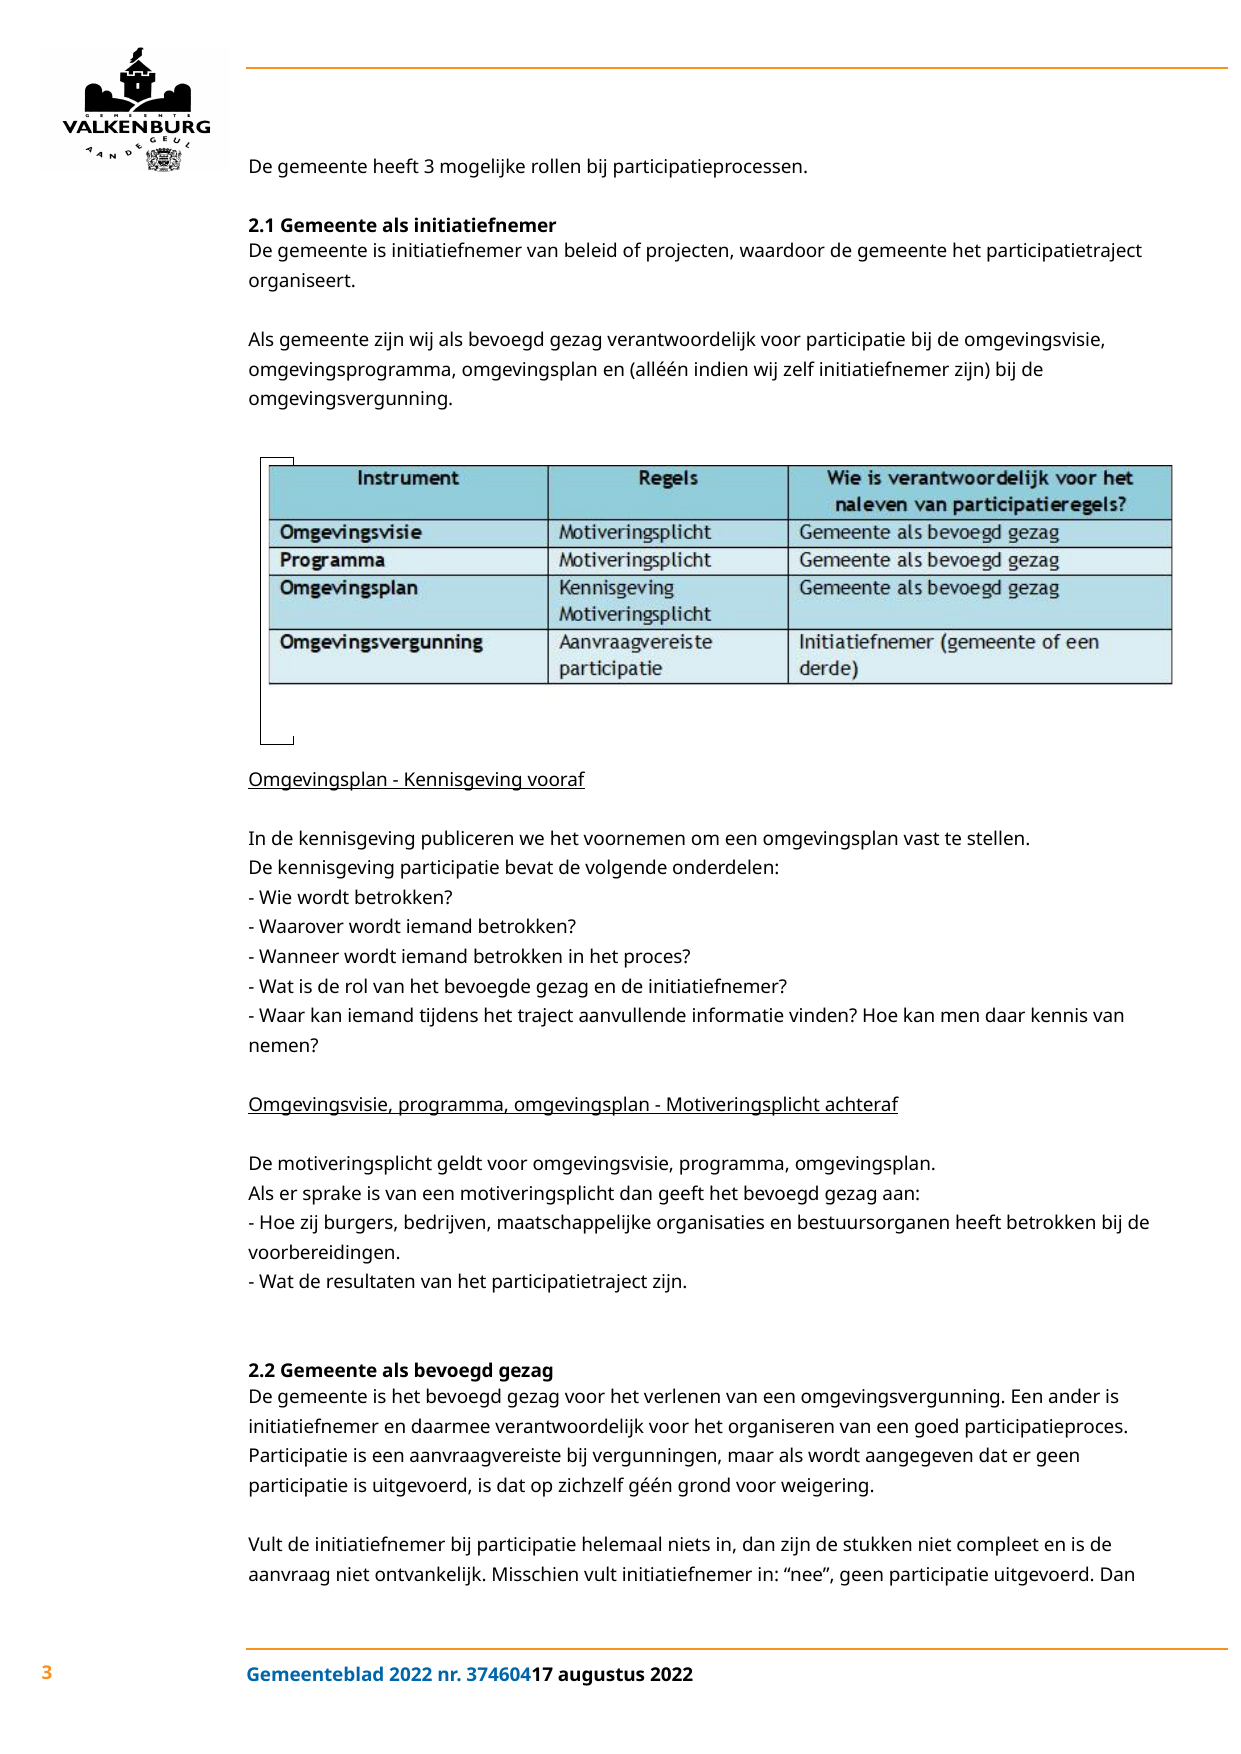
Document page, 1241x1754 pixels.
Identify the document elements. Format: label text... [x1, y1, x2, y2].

text De gemeente heeft 3 mogelijke rollen bij participatieprocessen. [248, 153, 1152, 178]
text - Waar kan iemand tijdens het traject aanvullende informatie vinden? Hoe kan men daar kennis van nemen? [248, 1002, 1152, 1058]
text - Wie wordt betrokken? [248, 884, 1152, 910]
text De motiveringsplicht geldt voor omgevingsvisie, programma, omgevingsplan. [248, 1150, 1152, 1176]
text - Hoe zij burgers, bedrijven, maatschappelijke organisaties en bestuursorganen heeft betrokken bij de voorbereidingen. [248, 1209, 1152, 1265]
text Vult de initiatiefnemer bij participatie helemaal niets in, dan zijn de stukken niet compleet en is de aanvraag niet ontvankelijk. Misschien vult initiatiefnemer in: “nee”, geen participatie uitgevoerd. Dan [248, 1531, 1152, 1586]
text 2.1 Gemeente als initiatiefnemer [248, 212, 1152, 238]
text Als gemeente zijn wij als bevoegd gezag verantwoordelijk voor participatie bij de omgevingsvisie, omgevingsprogramma, omgevingsplan en (alléén indien wij zelf initiatiefnemer zijn) bij de omgevingsvergunning. [248, 326, 1152, 411]
text Als er sprake is van een motiveringsplicht dan geeft het bevoegd gezag aan: [248, 1180, 1152, 1206]
text De kennisgeving participatie bevat de volgende onderdelen: [248, 854, 1152, 880]
text - Wat is de rol van het bevoegde gezag en de initiatiefnemer? [248, 973, 1152, 999]
picture [268, 465, 1173, 736]
text 2.2 Gemeente als bevoegd gezag [248, 1357, 1152, 1383]
text - Wanneer wordt iemand betrokken in het proces? [248, 943, 1152, 969]
text De gemeente is het bevoegd gezag voor het verlenen van een omgevingsvergunning. Een ander is initiatiefnemer en daarmee verantwoordelijk voor het organiseren van een goed participatieproces. Participatie is een aanvraagvereiste bij vergunningen, maar als wordt aangegeven dat er geen participatie is uitgevoerd, is dat op zichzelf géén grond voor weigering. [248, 1383, 1152, 1498]
picture [41, 47, 231, 172]
text De gemeente is initiatiefnemer van beleid of projecten, waardoor de gemeente het participatietraject organiseert. [248, 238, 1152, 293]
text Omgevingsplan - Kennisgeving vooraf [248, 766, 1152, 792]
text - Waarover wordt iemand betrokken? [248, 914, 1152, 939]
text Omgevingsvisie, programma, omgevingsplan - Motiveringsplicht achteraf [248, 1091, 1152, 1117]
text In de kennisgeving publiceren we het voornemen om een omgevingsplan vast te stellen. [248, 825, 1152, 851]
text - Wat de resultaten van het participatietraject zijn. [248, 1269, 1152, 1294]
